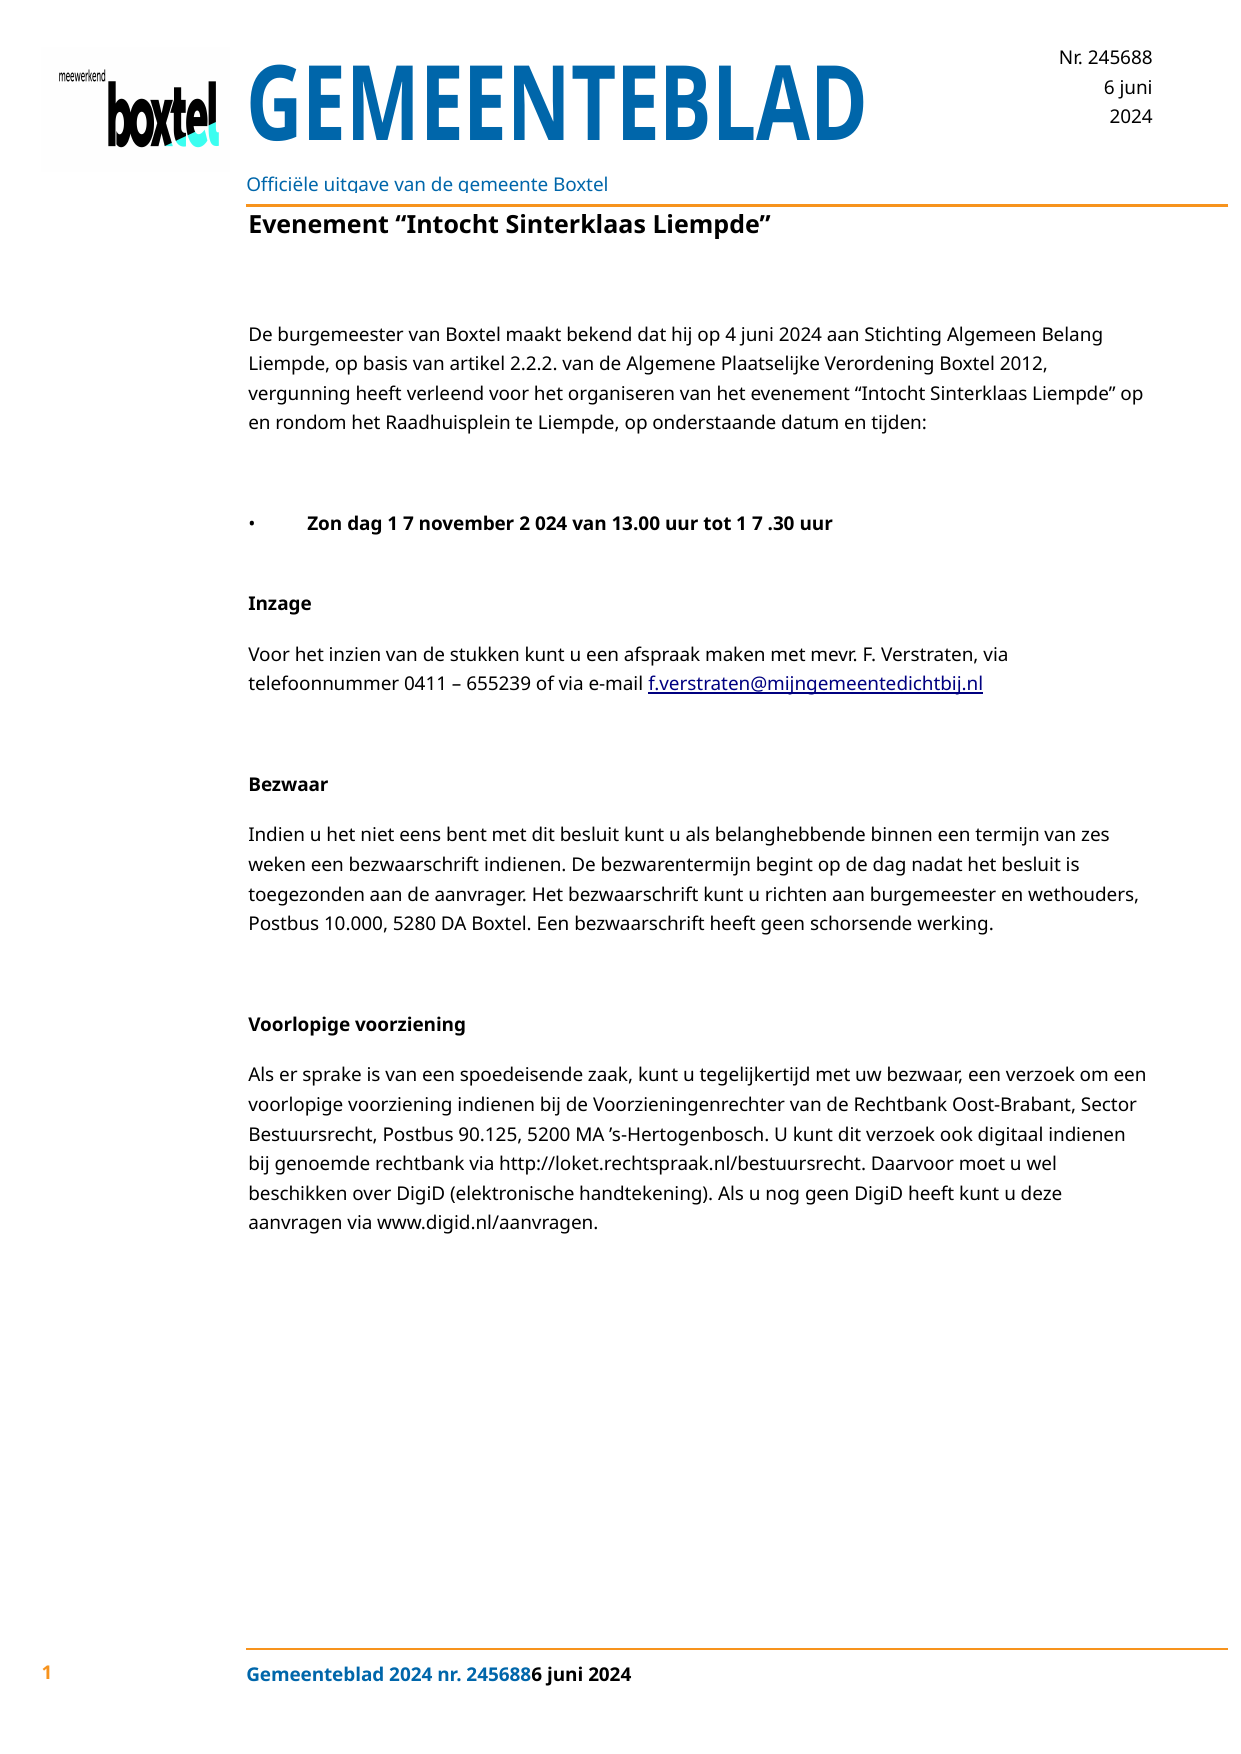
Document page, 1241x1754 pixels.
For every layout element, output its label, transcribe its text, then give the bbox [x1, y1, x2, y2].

text Bezwaar [248, 771, 1152, 797]
text Inzage [248, 590, 1152, 616]
text De burgemeester van Boxtel maakt bekend dat hij op 4 juni 2024 aan Stichting Algemeen Belang Liempde, op basis van artikel 2.2.2. van de Algemene Plaatselijke Verordening Boxtel 2012, vergunning heeft verleend voor het organiseren van het evenement “Intocht Sinterklaas Liempde” op en rondom het Raadhuisplein te Liempde, op onderstaande datum en tijden: [248, 321, 1152, 435]
text Voorlopige voorziening [248, 1011, 1152, 1037]
picture [41, 47, 231, 172]
text Indien u het niet eens bent met dit besluit kunt u als belanghebbende binnen een termijn van zes weken een bezwaarschrift indienen. De bezwarentermijn begint op de dag nadat het besluit is toegezonden aan de aanvrager. Het bezwaarschrift kunt u richten aan burgemeester en wethouders, Postbus 10.000, 5280 DA Boxtel. Een bezwaarschrift heeft geen schorsende werking. [248, 822, 1152, 936]
text Voor het inzien van de stukken kunt u een afspraak maken met mevr. F. Verstraten, via telefoonnummer 0411 – 655239 of via e-mail f.verstraten@mijngemeentedichtbij.nl [248, 641, 1152, 696]
text Als er sprake is van een spoedeisende zaak, kunt u tegelijkertijd met uw bezwaar, een verzoek om een voorlopige voorziening indienen bij de Voorzieningenrechter van de Rechtbank Oost-Brabant, Sector Bestuursrecht, Postbus 90.125, 5200 MA ’s-Hertogenbosch. U kunt dit verzoek ook digitaal indienen bij genoemde rechtbank via http://loket.rechtspraak.nl/bestuursrecht. Daarvoor moet u wel beschikken over DigiD (elektronische handtekening). Als u nog geen DigiD heeft kunt u deze aanvragen via www.digid.nl/aanvragen. [248, 1062, 1152, 1235]
text Evenement “Intocht Sinterklaas Liempde” [248, 207, 1152, 241]
list Zon dag 1 7 november 2 024 van 13.00 uur tot 1 7 .30 uur [248, 510, 1152, 536]
